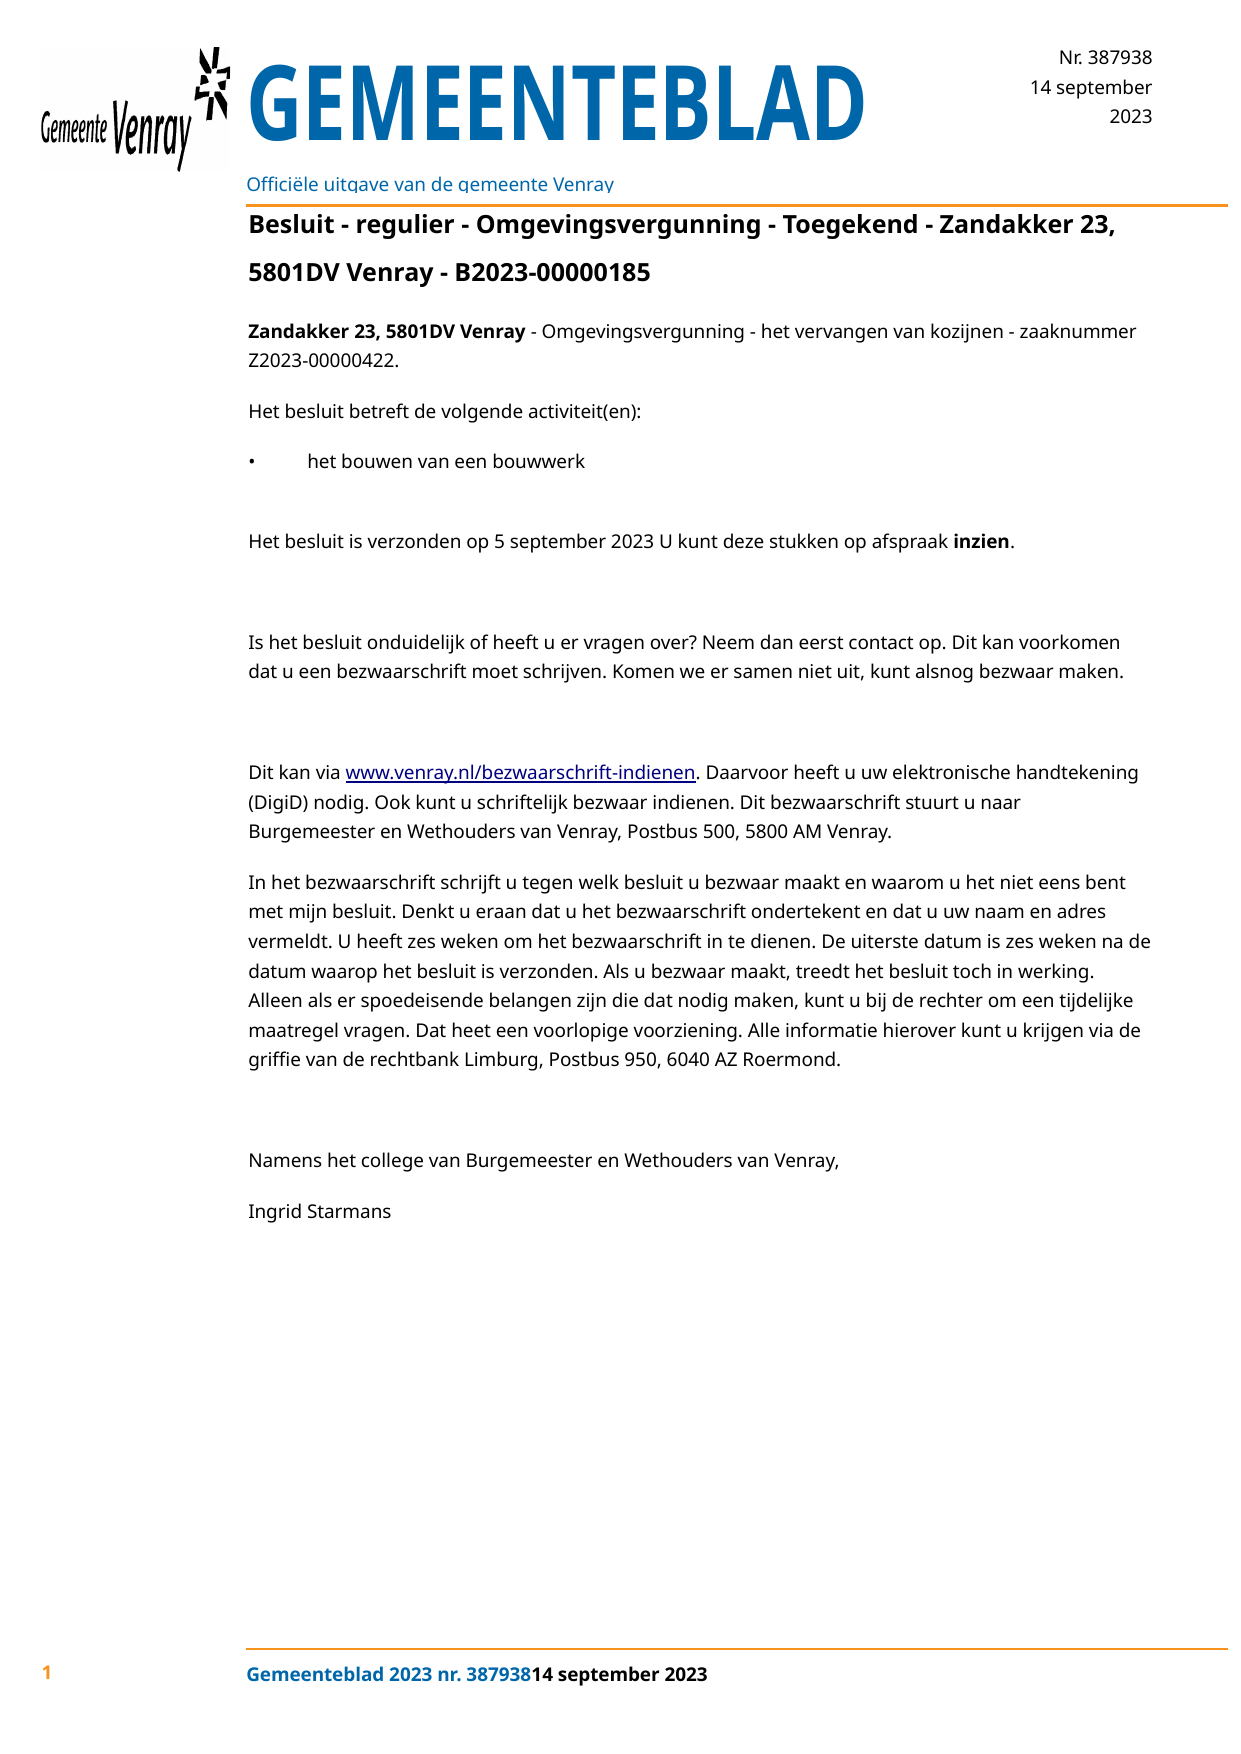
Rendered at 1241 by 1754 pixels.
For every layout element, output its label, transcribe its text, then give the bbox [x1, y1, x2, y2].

text Is het besluit onduidelijk of heeft u er vragen over? Neem dan eerst contact op. Dit kan voorkomen dat u een bezwaarschrift moet schrijven. Komen we er samen niet uit, kunt alsnog bezwaar maken. [248, 629, 1152, 684]
text Zandakker 23, 5801DV Venray - Omgevingsvergunning - het vervangen van kozijnen - zaaknummer Z2023-00000422. [248, 318, 1152, 373]
picture [41, 47, 231, 172]
text Besluit - regulier - Omgevingsvergunning - Toegekend - Zandakker 23, 5801DV Venray - B2023-00000185 [248, 207, 1152, 288]
list het bouwen van een bouwwerk [248, 448, 1152, 474]
text Het besluit is verzonden op 5 september 2023 U kunt deze stukken op afspraak inzien. [248, 528, 1152, 554]
text In het bezwaarschrift schrijft u tegen welk besluit u bezwaar maakt en waarom u het niet eens bent met mijn besluit. Denkt u eraan dat u het bezwaarschrift ondertekent en dat u uw naam en adres vermeldt. U heeft zes weken om het bezwaarschrift in te dienen. De uiterste datum is zes weken na de datum waarop het besluit is verzonden. Als u bezwaar maakt, treedt het besluit toch in werking. Alleen als er spoedeisende belangen zijn die dat nodig maken, kunt u bij de rechter om een tijdelijke maatregel vragen. Dat heet een voorlopige voorziening. Alle informatie hierover kunt u krijgen via de griffie van de rechtbank Limburg, Postbus 950, 6040 AZ Roermond. [248, 869, 1152, 1072]
text Namens het college van Burgemeester en Wethouders van Venray, [248, 1147, 1152, 1173]
text Het besluit betreft de volgende activiteit(en): [248, 398, 1152, 424]
text Ingrid Starmans [248, 1198, 1152, 1224]
text Dit kan via www.venray.nl/bezwaarschrift-indienen. Daarvoor heeft u uw elektronische handtekening (DigiD) nodig. Ook kunt u schriftelijk bezwaar indienen. Dit bezwaarschrift stuurt u naar Burgemeester en Wethouders van Venray, Postbus 500, 5800 AM Venray. [248, 759, 1152, 844]
